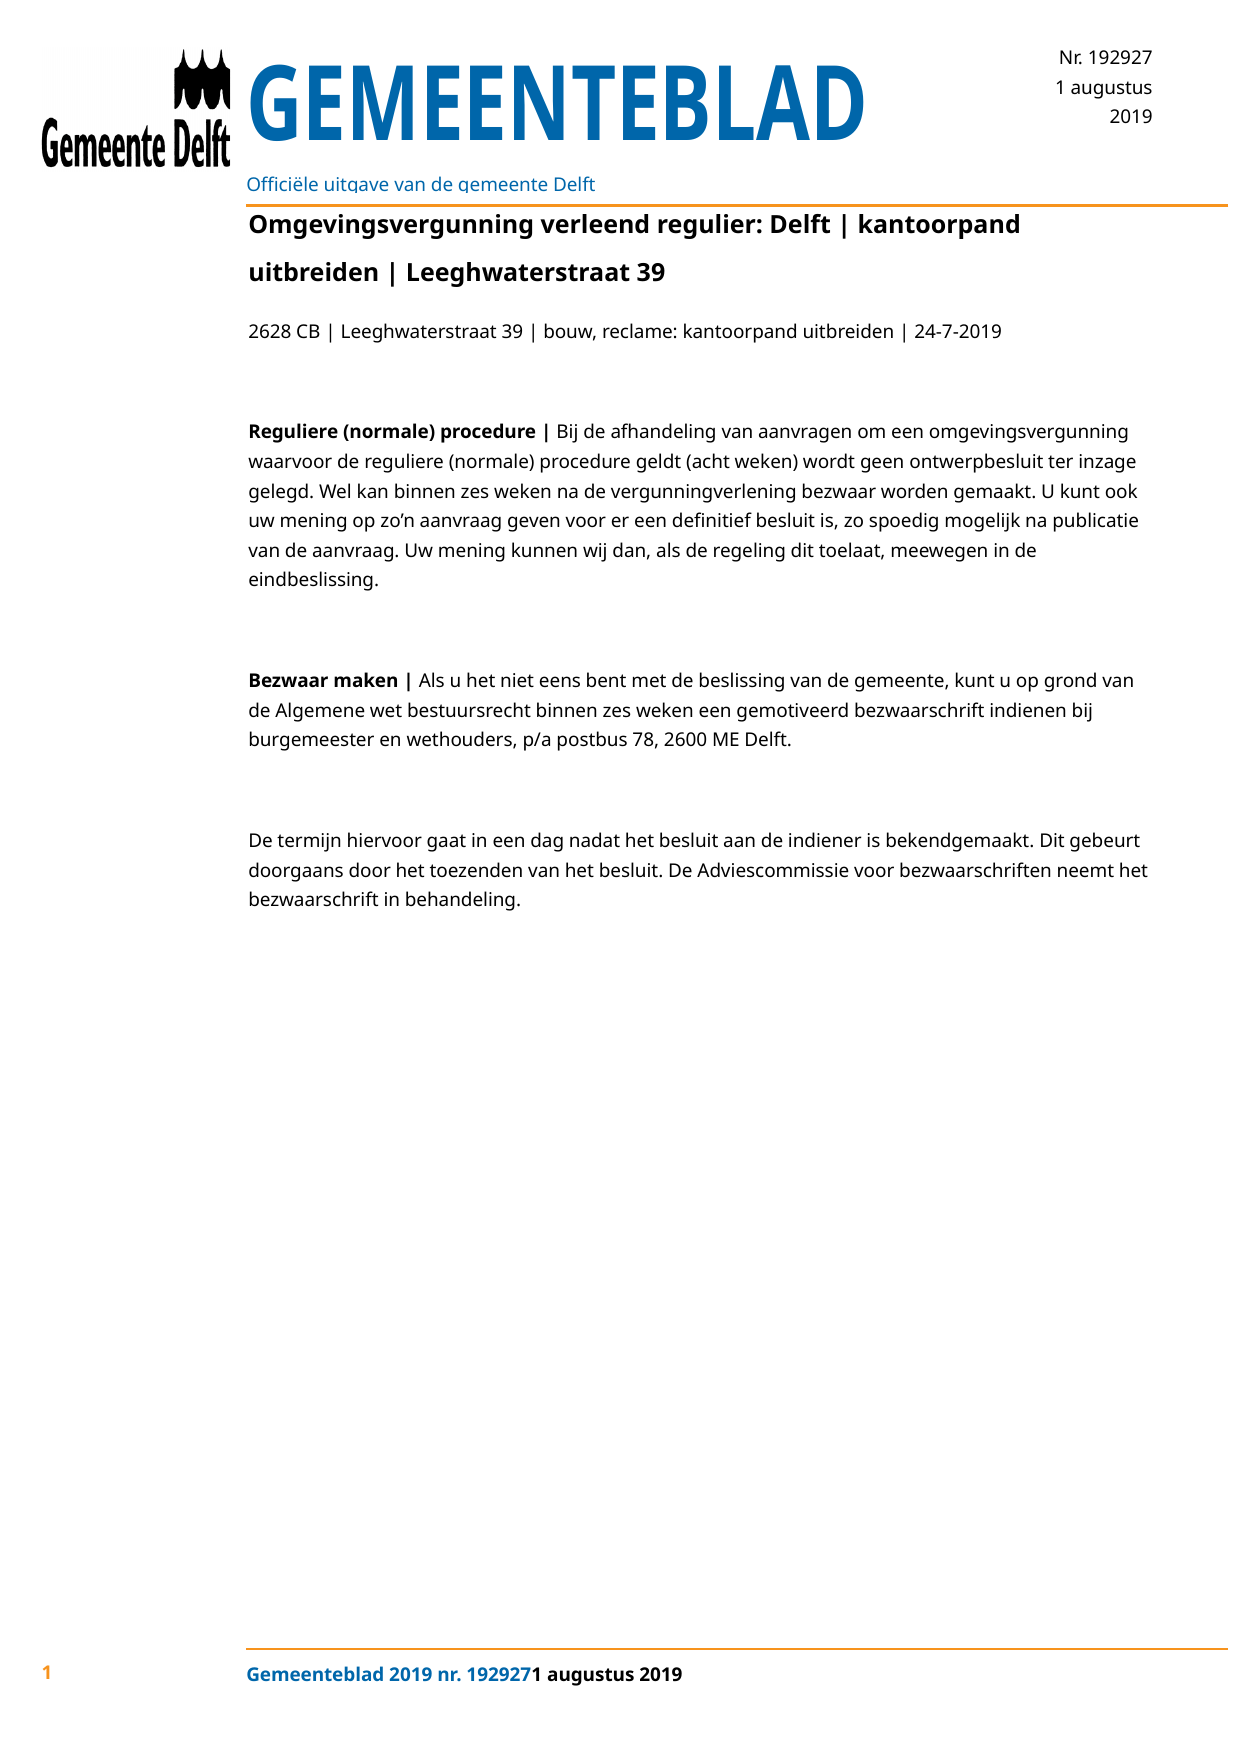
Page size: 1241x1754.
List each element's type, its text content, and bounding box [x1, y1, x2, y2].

picture [41, 47, 231, 172]
text Omgevingsvergunning verleend regulier: Delft | kantoorpand uitbreiden | Leeghwaterstraat 39 [248, 207, 1152, 288]
text 2628 CB | Leeghwaterstraat 39 | bouw, reclame: kantoorpand uitbreiden | 24-7-2019 [248, 318, 1152, 344]
text De termijn hiervoor gaat in een dag nadat het besluit aan de indiener is bekendgemaakt. Dit gebeurt doorgaans door het toezenden van het besluit. De Adviescommissie voor bezwaarschriften neemt het bezwaarschrift in behandeling. [248, 827, 1152, 912]
text Bezwaar maken | Als u het niet eens bent met de beslissing van de gemeente, kunt u op grond van de Algemene wet bestuursrecht binnen zes weken een gemotiveerd bezwaarschrift indienen bij burgemeester en wethouders, p/a postbus 78, 2600 ME Delft. [248, 667, 1152, 752]
text Reguliere (normale) procedure | Bij de afhandeling van aanvragen om een omgevingsvergunning waarvoor de reguliere (normale) procedure geldt (acht weken) wordt geen ontwerpbesluit ter inzage gelegd. Wel kan binnen zes weken na de vergunningverlening bezwaar worden gemaakt. U kunt ook uw mening op zo’n aanvraag geven voor er een definitief besluit is, zo spoedig mogelijk na publicatie van de aanvraag. Uw mening kunnen wij dan, als de regeling dit toelaat, meewegen in de eindbeslissing. [248, 419, 1152, 592]
